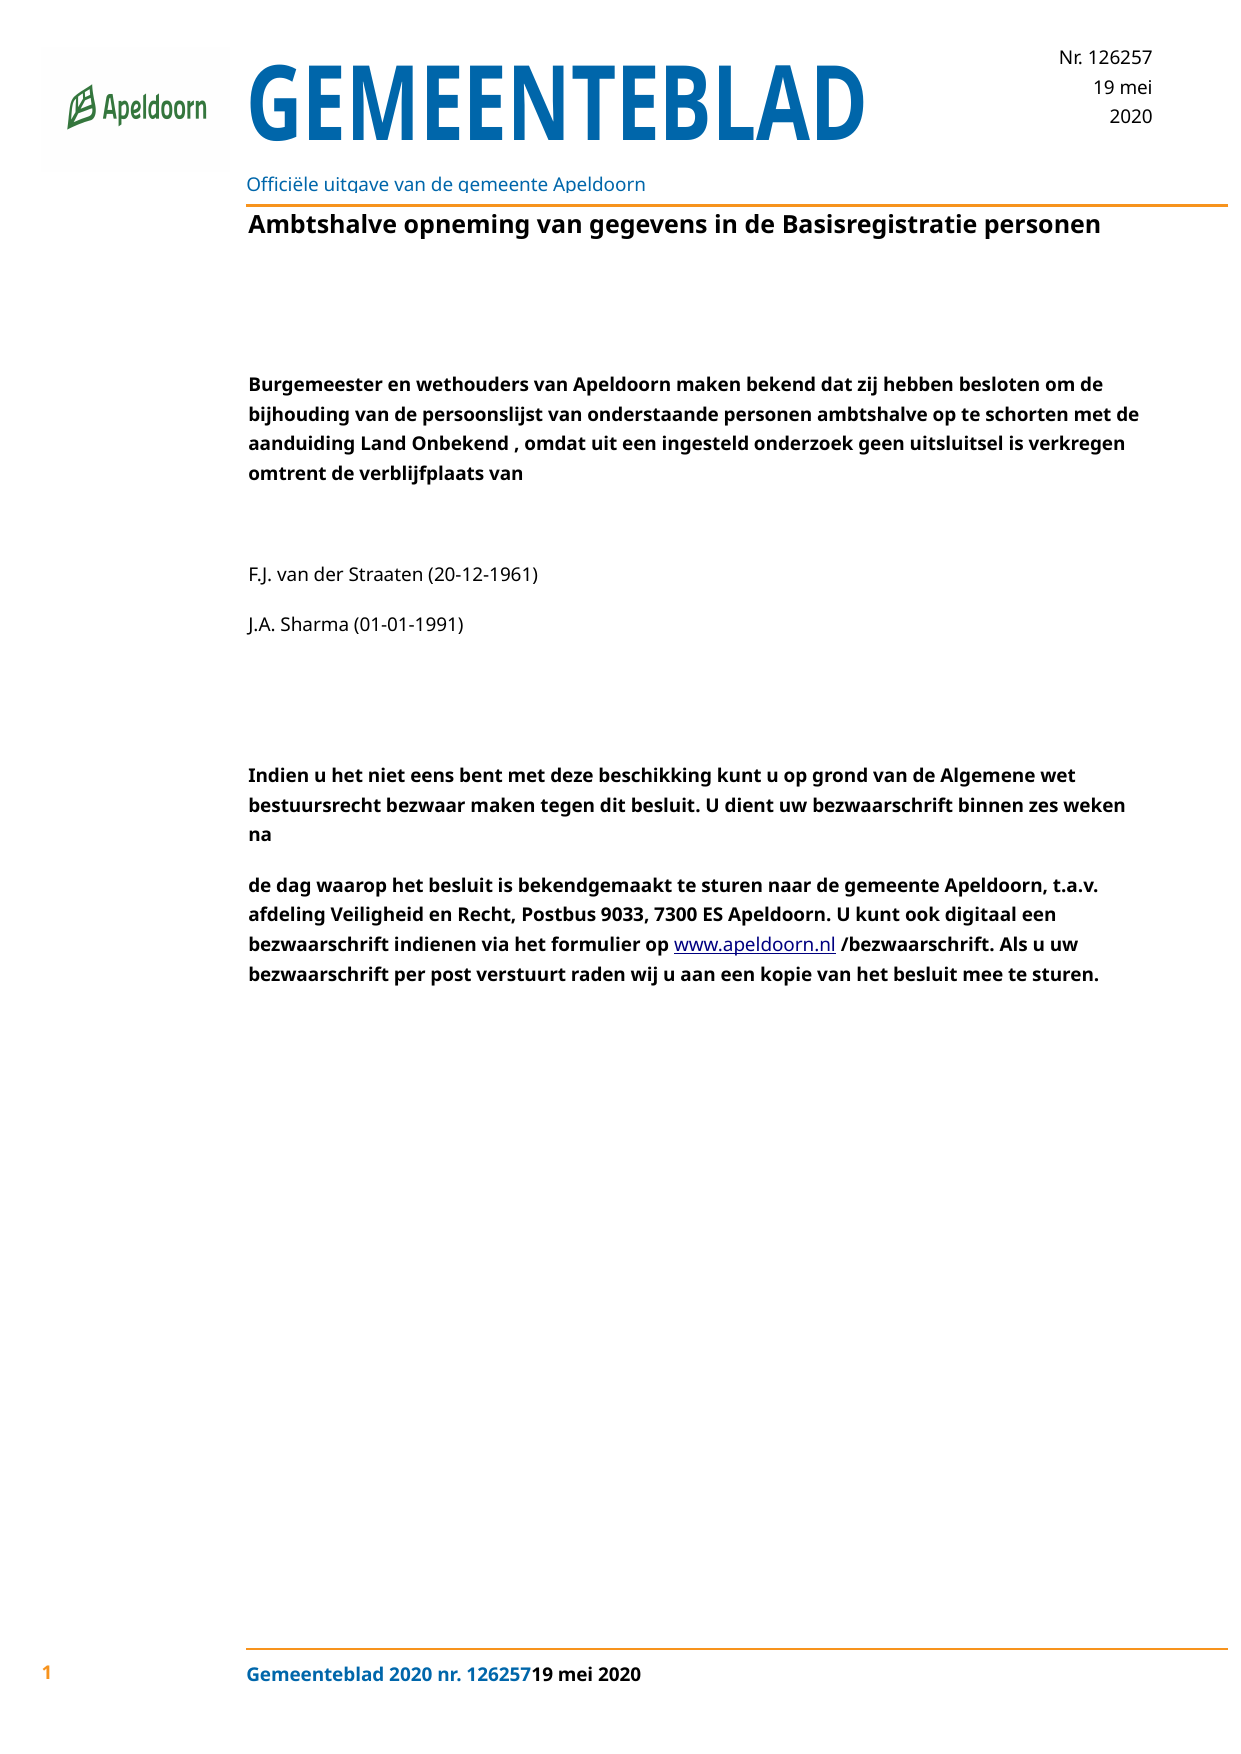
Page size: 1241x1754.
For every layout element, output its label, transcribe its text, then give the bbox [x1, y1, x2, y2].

text Burgemeester en wethouders van Apeldoorn maken bekend dat zij hebben besloten om de bijhouding van de persoonslijst van onderstaande personen ambtshalve op te schorten met de aanduiding Land Onbekend , omdat uit een ingesteld onderzoek geen uitsluitsel is verkregen omtrent de verblijfplaats van [248, 371, 1152, 486]
picture [41, 47, 231, 172]
text Indien u het niet eens bent met deze beschikking kunt u op grond van de Algemene wet bestuursrecht bezwaar maken tegen dit besluit. U dient uw bezwaarschrift binnen zes weken na [248, 762, 1152, 847]
text de dag waarop het besluit is bekendgemaakt te sturen naar de gemeente Apeldoorn, t.a.v. afdeling Veiligheid en Recht, Postbus 9033, 7300 ES Apeldoorn. U kunt ook digitaal een bezwaarschrift indienen via het formulier op www.apeldoorn.nl /bezwaarschrift. Als u uw bezwaarschrift per post verstuurt raden wij u aan een kopie van het besluit mee te sturen. [248, 872, 1152, 986]
text Ambtshalve opneming van gegevens in de Basisregistratie personen [248, 207, 1152, 241]
text F.J. van der Straaten (20-12-1961) [248, 561, 1152, 586]
text J.A. Sharma (01-01-1991) [248, 611, 1152, 637]
